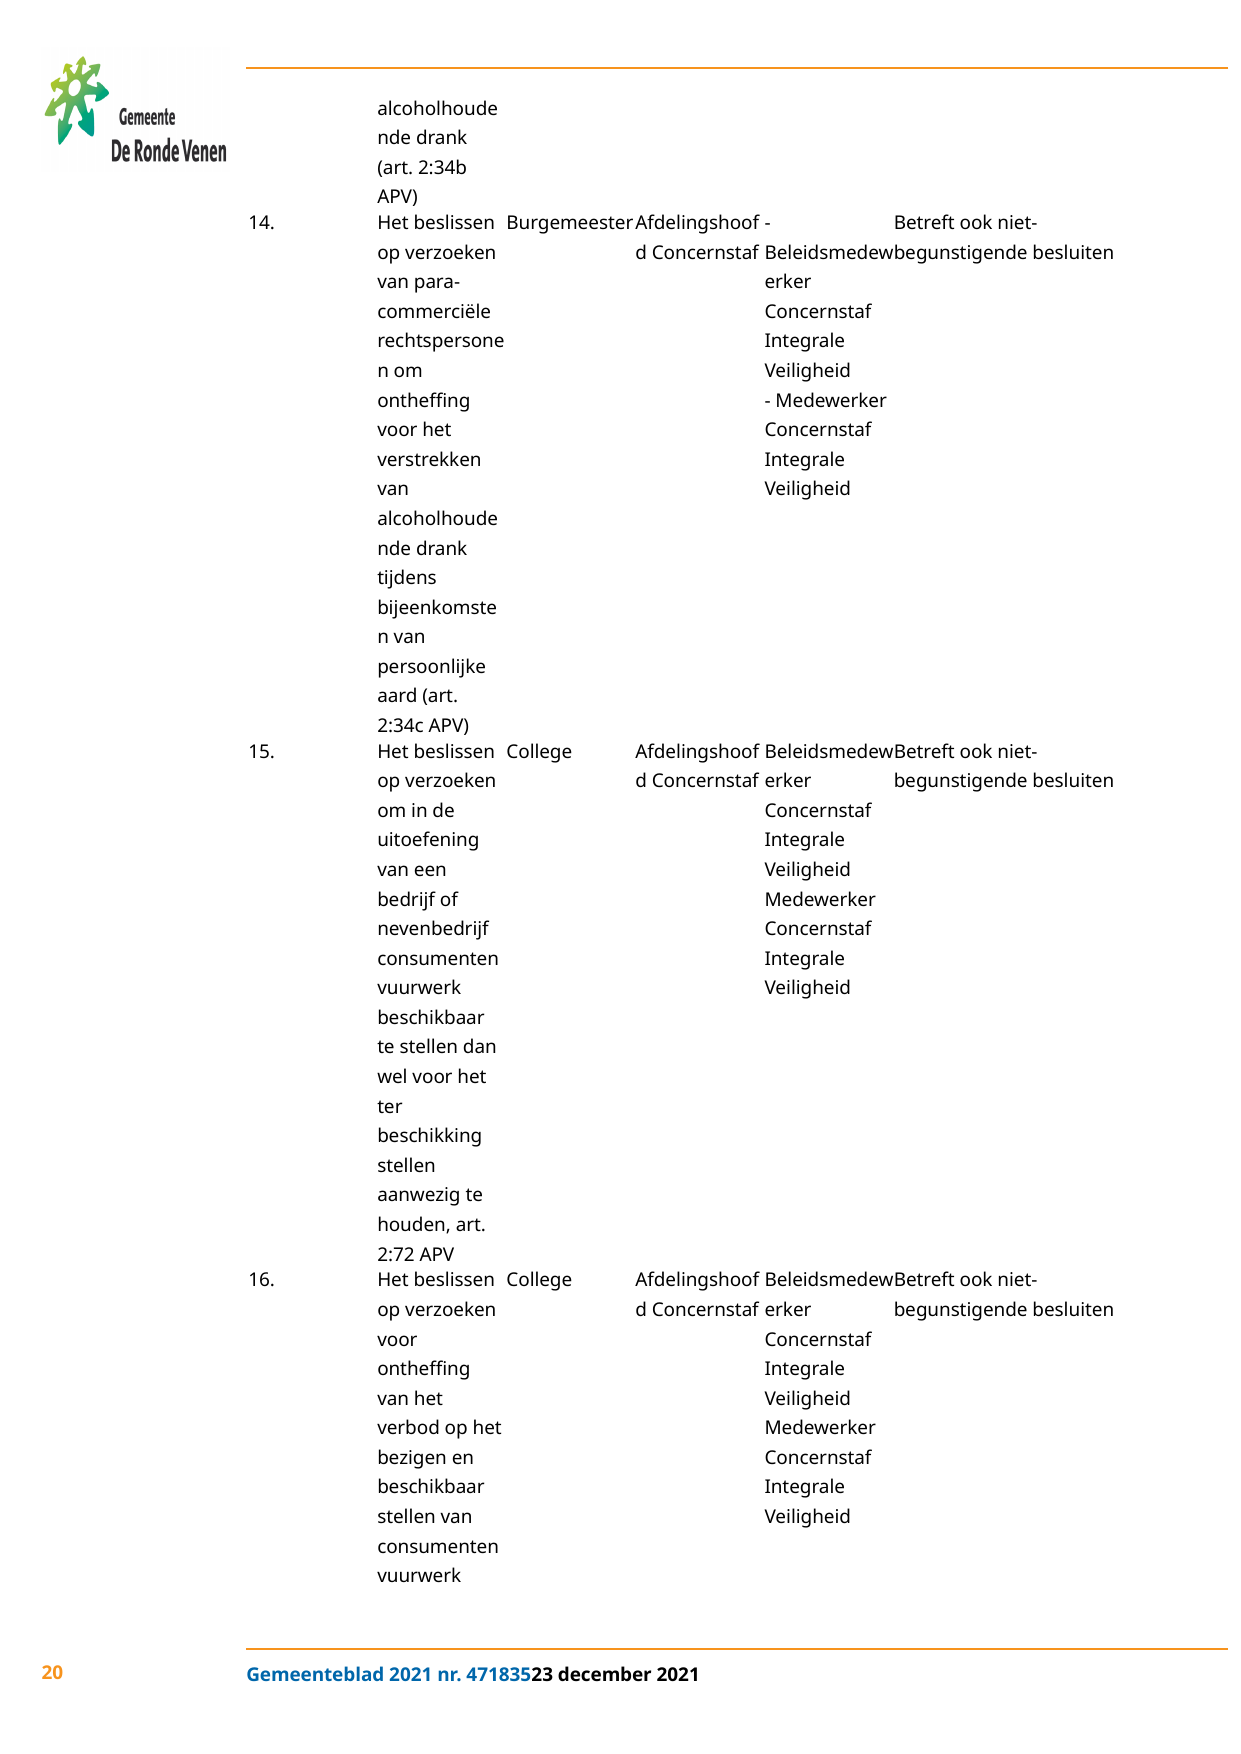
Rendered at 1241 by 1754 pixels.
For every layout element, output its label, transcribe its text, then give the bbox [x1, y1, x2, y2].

table_cell Burgemeester [506, 209, 635, 738]
table_cell Afdelingshoofd Concernstaf [635, 209, 764, 738]
table_cell Het beslissen op verzoeken om in de uitoefening van een bedrijf of nevenbedrijf consumentenvuurwerk beschikbaar te stellen dan wel voor het ter beschikking stellen aanwezig te houden, art. 2:72 APV [377, 738, 506, 1267]
table_cell [764, 95, 893, 209]
table_cell Afdelingshoofd Concernstaf [635, 738, 764, 1267]
table_cell Het beslissen op verzoeken van para-commerciële rechtspersonen om ontheffing voor het verstrekken van alcoholhoudende drank tijdens bijeenkomsten van persoonlijke aard (art. 2:34c APV) [377, 209, 506, 738]
table_cell College [506, 738, 635, 1267]
table_cell [894, 95, 1152, 209]
table_cell - Beleidsmedewerker Concernstaf Integrale Veiligheid - Medewerker Concernstaf Integrale Veiligheid [764, 209, 893, 738]
table_cell 14. [248, 209, 377, 738]
table_cell [248, 95, 377, 209]
table_cell College [506, 1267, 635, 1588]
table_cell 15. [248, 738, 377, 1267]
table_cell 16. [248, 1267, 377, 1588]
table_cell Het beslissen op verzoeken voor ontheffing van het verbod op het bezigen en beschikbaar stellen van consumentenvuurwerk [377, 1267, 506, 1588]
table_cell Beleidsmedewerker Concernstaf Integrale Veiligheid Medewerker Concernstaf Integrale Veiligheid [764, 1267, 893, 1588]
table_cell [635, 95, 764, 209]
table_cell Betreft ook niet-begunstigende besluiten [894, 1267, 1152, 1588]
picture [41, 47, 231, 172]
table_cell Betreft ook niet-begunstigende besluiten [894, 209, 1152, 738]
table_cell [506, 95, 635, 209]
table_cell Afdelingshoofd Concernstaf [635, 1267, 764, 1588]
table_cell Betreft ook niet-begunstigende besluiten [894, 738, 1152, 1267]
table_cell Beleidsmedewerker Concernstaf Integrale Veiligheid Medewerker Concernstaf Integrale Veiligheid [764, 738, 893, 1267]
table_cell alcoholhoudende drank (art. 2:34b APV) [377, 95, 506, 209]
